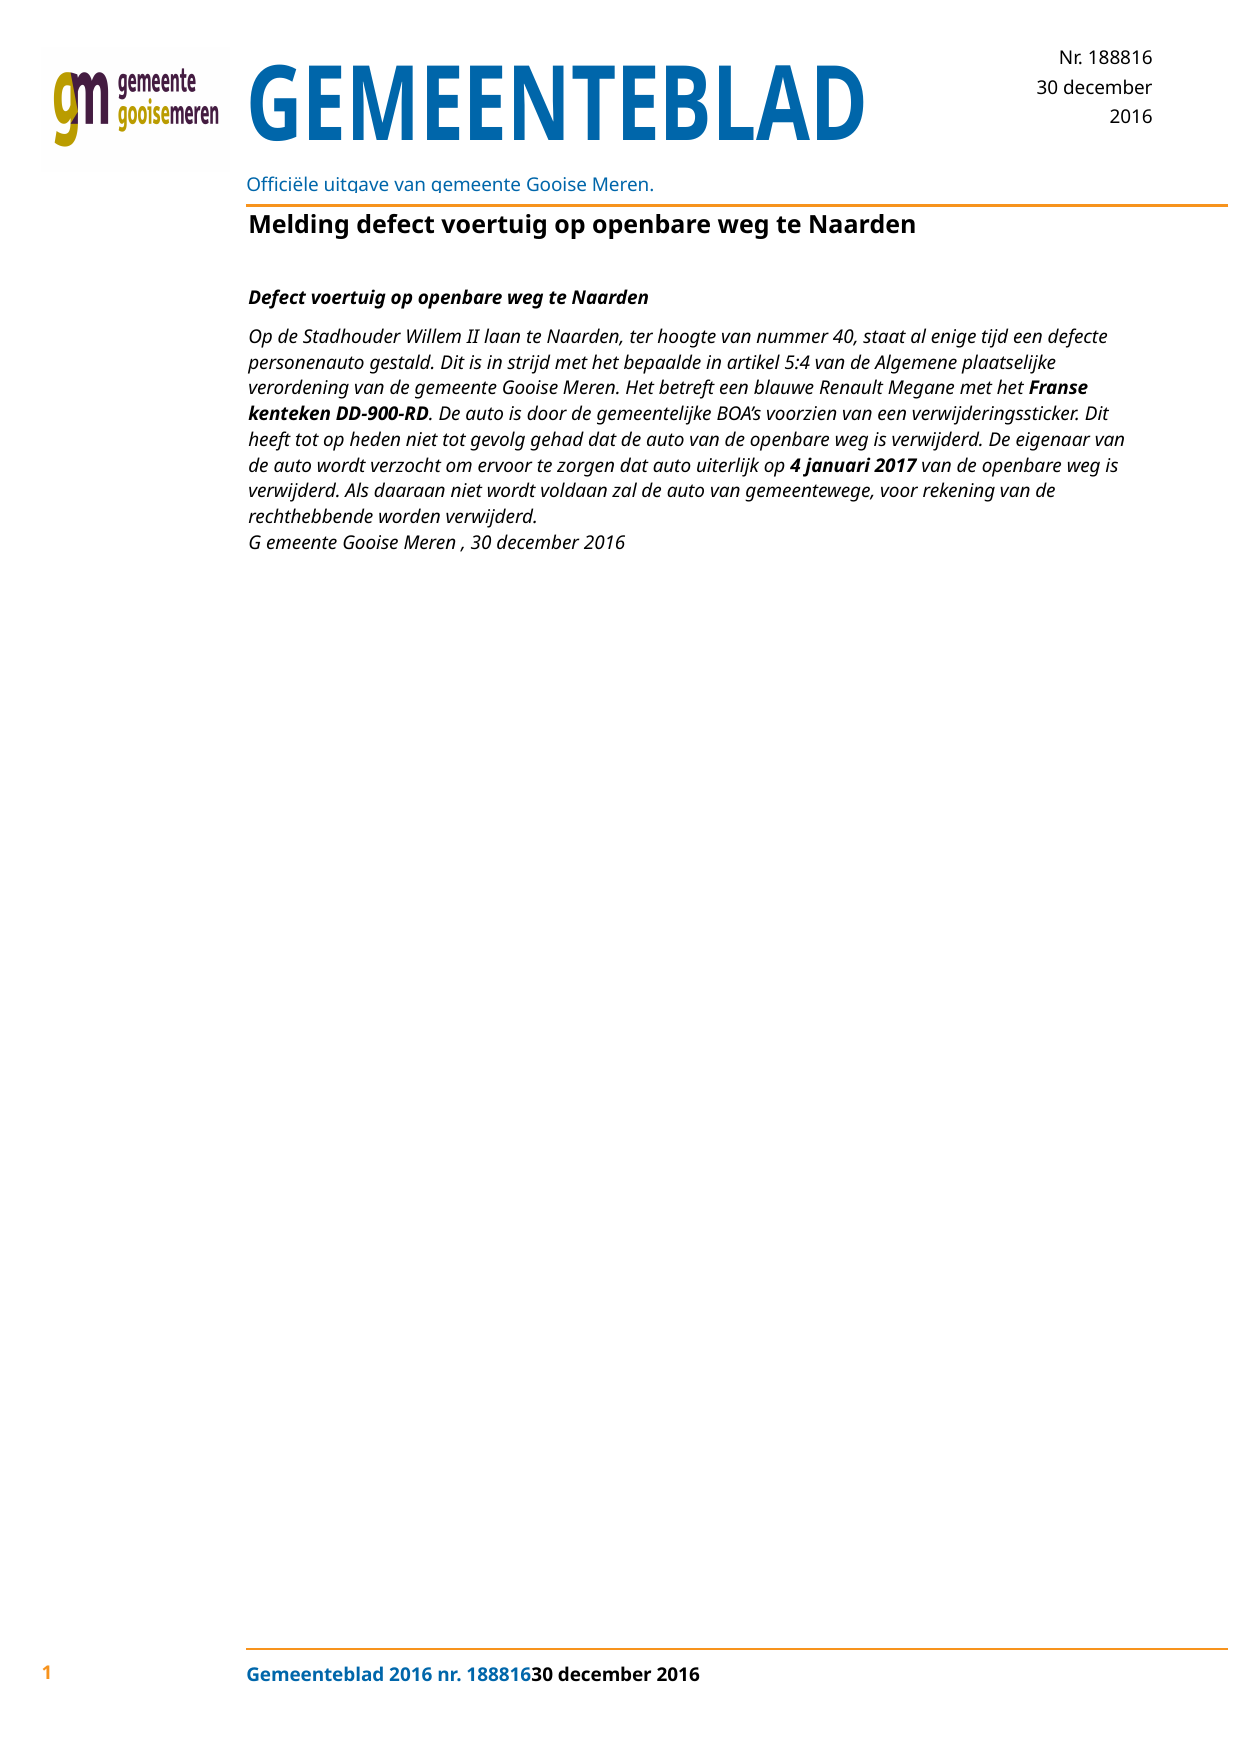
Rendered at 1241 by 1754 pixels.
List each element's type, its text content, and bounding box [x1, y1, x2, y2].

picture [41, 47, 231, 172]
text G emeente Gooise Meren , 30 december 2016 [248, 529, 1152, 555]
text Defect voertuig op openbare weg te Naarden [248, 284, 1152, 309]
text Melding defect voertuig op openbare weg te Naarden [248, 207, 1152, 241]
text Op de Stadhouder Willem II laan te Naarden, ter hoogte van nummer 40, staat al enige tijd een defecte personenauto gestald. Dit is in strijd met het bepaalde in artikel 5:4 van de Algemene plaatselijke verordening van de gemeente Gooise Meren. Het betreft een blauwe Renault Megane met het Franse kenteken DD-900-RD. De auto is door de gemeentelijke BOA’s voorzien van een verwijderingssticker. Dit heeft tot op heden niet tot gevolg gehad dat de auto van de openbare weg is verwijderd. De eigenaar van de auto wordt verzocht om ervoor te zorgen dat auto uiterlijk op 4 januari 2017 van de openbare weg is verwijderd. Als daaraan niet wordt voldaan zal de auto van gemeentewege, voor rekening van de rechthebbende worden verwijderd. [248, 323, 1152, 529]
